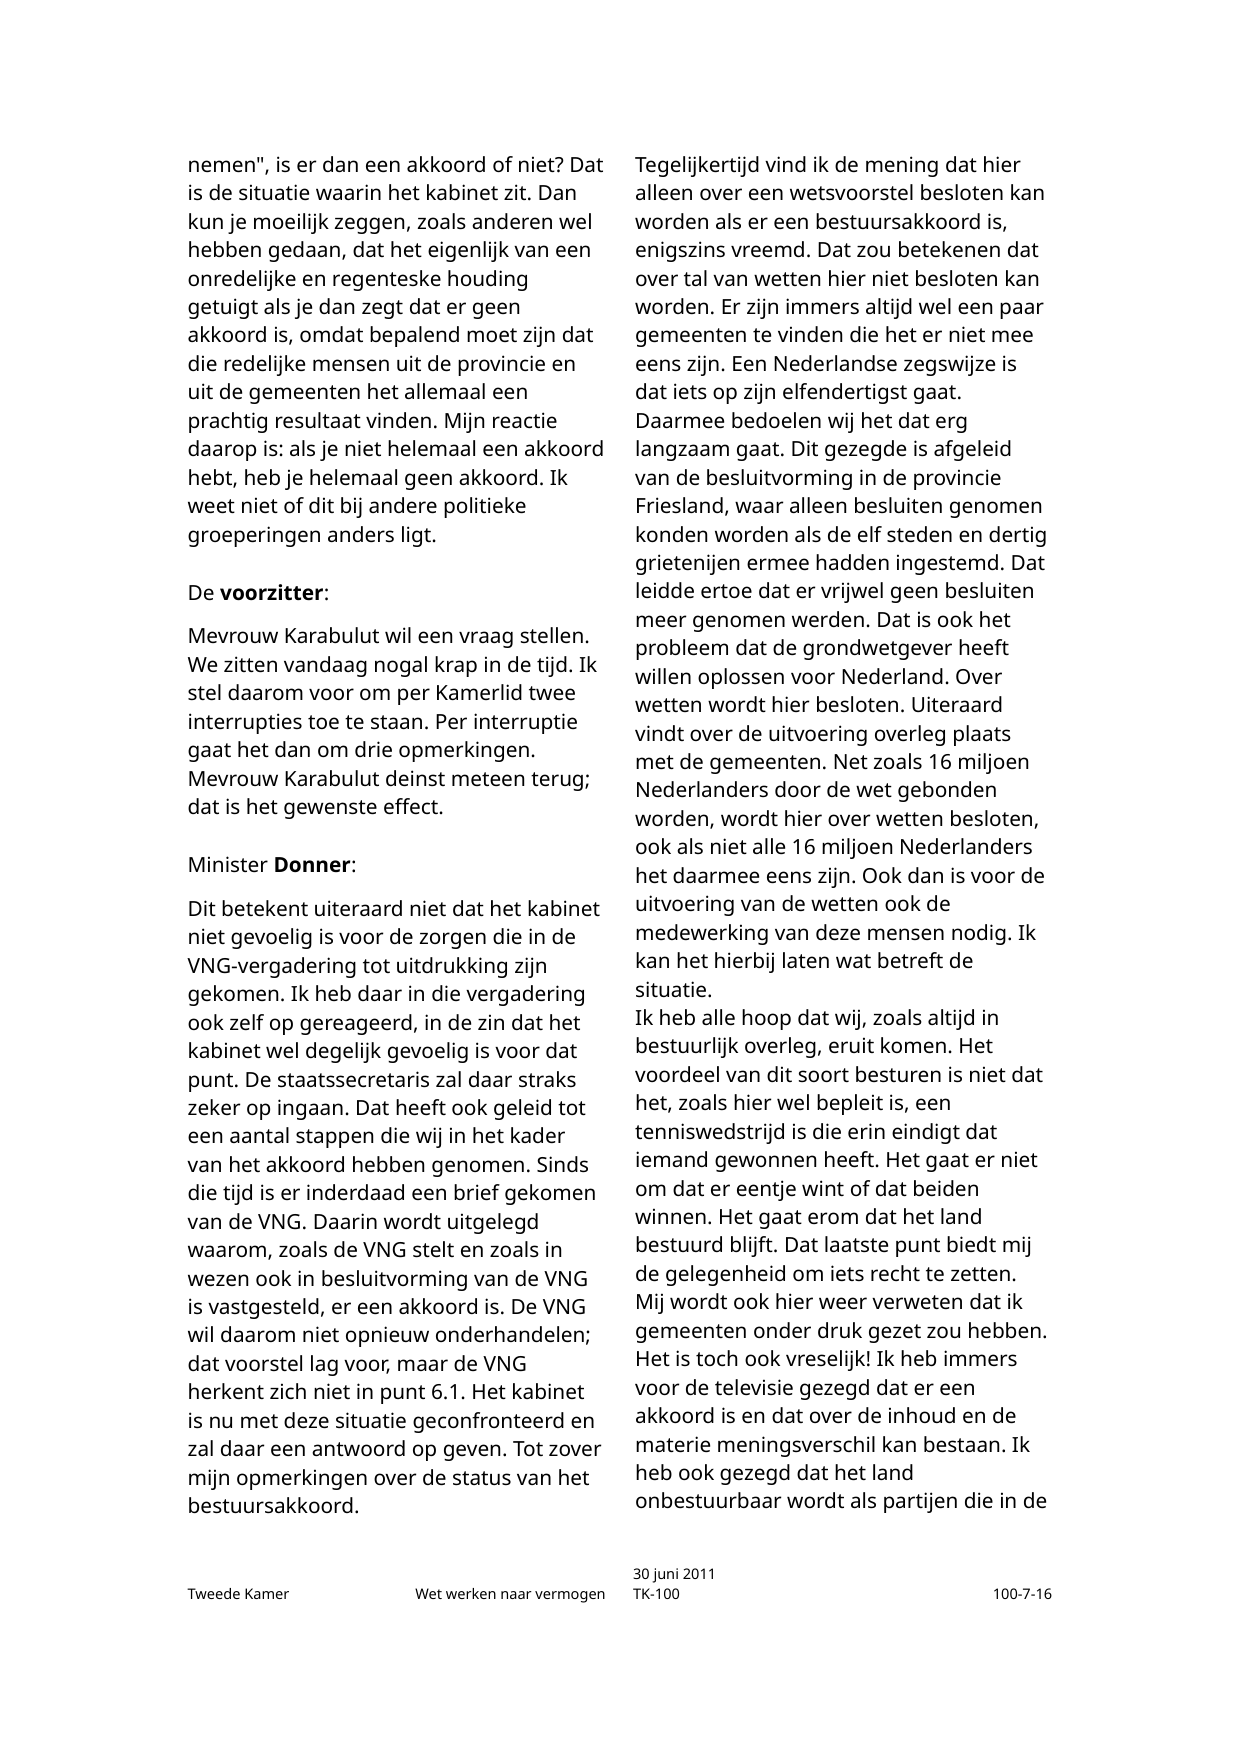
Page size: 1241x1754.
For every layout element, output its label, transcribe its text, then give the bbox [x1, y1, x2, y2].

text nemen", is er dan een akkoord of niet? Dat is de situatie waarin het kabinet zit. Dan kun je moeilijk zeggen, zoals anderen wel hebben gedaan, dat het eigenlijk van een onredelijke en regenteske houding getuigt als je dan zegt dat er geen akkoord is, omdat bepalend moet zijn dat die redelijke mensen uit de provincie en uit de gemeenten het allemaal een prachtig resultaat vinden. Mijn reactie daarop is: als je niet helemaal een akkoord hebt, heb je helemaal geen akkoord. Ik weet niet of dit bij andere politieke groeperingen anders ligt. [187, 150, 605, 548]
text Mij wordt ook hier weer verweten dat ik gemeenten onder druk gezet zou hebben. Het is toch ook vreselijk! Ik heb immers voor de televisie gezegd dat er een akkoord is en dat over de inhoud en de materie meningsverschil kan bestaan. Ik heb ook gezegd dat het land onbestuurbaar wordt als partijen die in de [635, 1287, 1053, 1515]
text Minister Donner: [187, 851, 605, 879]
text Tegelijkertijd vind ik de mening dat hier alleen over een wetsvoorstel besloten kan worden als er een bestuursakkoord is, enigszins vreemd. Dat zou betekenen dat over tal van wetten hier niet besloten kan worden. Er zijn immers altijd wel een paar gemeenten te vinden die het er niet mee eens zijn. Een Nederlandse zegswijze is dat iets op zijn elfendertigst gaat. Daarmee bedoelen wij het dat erg langzaam gaat. Dit gezegde is afgeleid van de besluitvorming in de provincie Friesland, waar alleen besluiten genomen konden worden als de elf steden en dertig grietenijen ermee hadden ingestemd. Dat leidde ertoe dat er vrijwel geen besluiten meer genomen werden. Dat is ook het probleem dat de grondwetgever heeft willen oplossen voor Nederland. Over wetten wordt hier besloten. Uiteraard vindt over de uitvoering overleg plaats met de gemeenten. Net zoals 16 miljoen Nederlanders door de wet gebonden worden, wordt hier over wetten besloten, ook als niet alle 16 miljoen Nederlanders het daarmee eens zijn. Ook dan is voor de uitvoering van de wetten ook de medewerking van deze mensen nodig. Ik kan het hierbij laten wat betreft de situatie. [635, 150, 1053, 1003]
text Ik heb alle hoop dat wij, zoals altijd in bestuurlijk overleg, eruit komen. Het voordeel van dit soort besturen is niet dat het, zoals hier wel bepleit is, een tenniswedstrijd is die erin eindigt dat iemand gewonnen heeft. Het gaat er niet om dat er eentje wint of dat beiden winnen. Het gaat erom dat het land bestuurd blijft. Dat laatste punt biedt mij de gelegenheid om iets recht te zetten. [635, 1003, 1053, 1287]
text Mevrouw Karabulut wil een vraag stellen. We zitten vandaag nogal krap in de tijd. Ik stel daarom voor om per Kamerlid twee interrupties toe te staan. Per interruptie gaat het dan om drie opmerkingen. Mevrouw Karabulut deinst meteen terug; dat is het gewenste effect. [187, 622, 605, 821]
text De voorzitter: [187, 578, 605, 607]
text Dit betekent uiteraard niet dat het kabinet niet gevoelig is voor de zorgen die in de VNG-vergadering tot uitdrukking zijn gekomen. Ik heb daar in die vergadering ook zelf op gereageerd, in de zin dat het kabinet wel degelijk gevoelig is voor dat punt. De staatssecretaris zal daar straks zeker op ingaan. Dat heeft ook geleid tot een aantal stappen die wij in het kader van het akkoord hebben genomen. Sinds die tijd is er inderdaad een brief gekomen van de VNG. Daarin wordt uitgelegd waarom, zoals de VNG stelt en zoals in wezen ook in besluitvorming van de VNG is vastgesteld, er een akkoord is. De VNG wil daarom niet opnieuw onderhandelen; dat voorstel lag voor, maar de VNG herkent zich niet in punt 6.1. Het kabinet is nu met deze situatie geconfronteerd en zal daar een antwoord op geven. Tot zover mijn opmerkingen over de status van het bestuursakkoord. [187, 894, 605, 1520]
